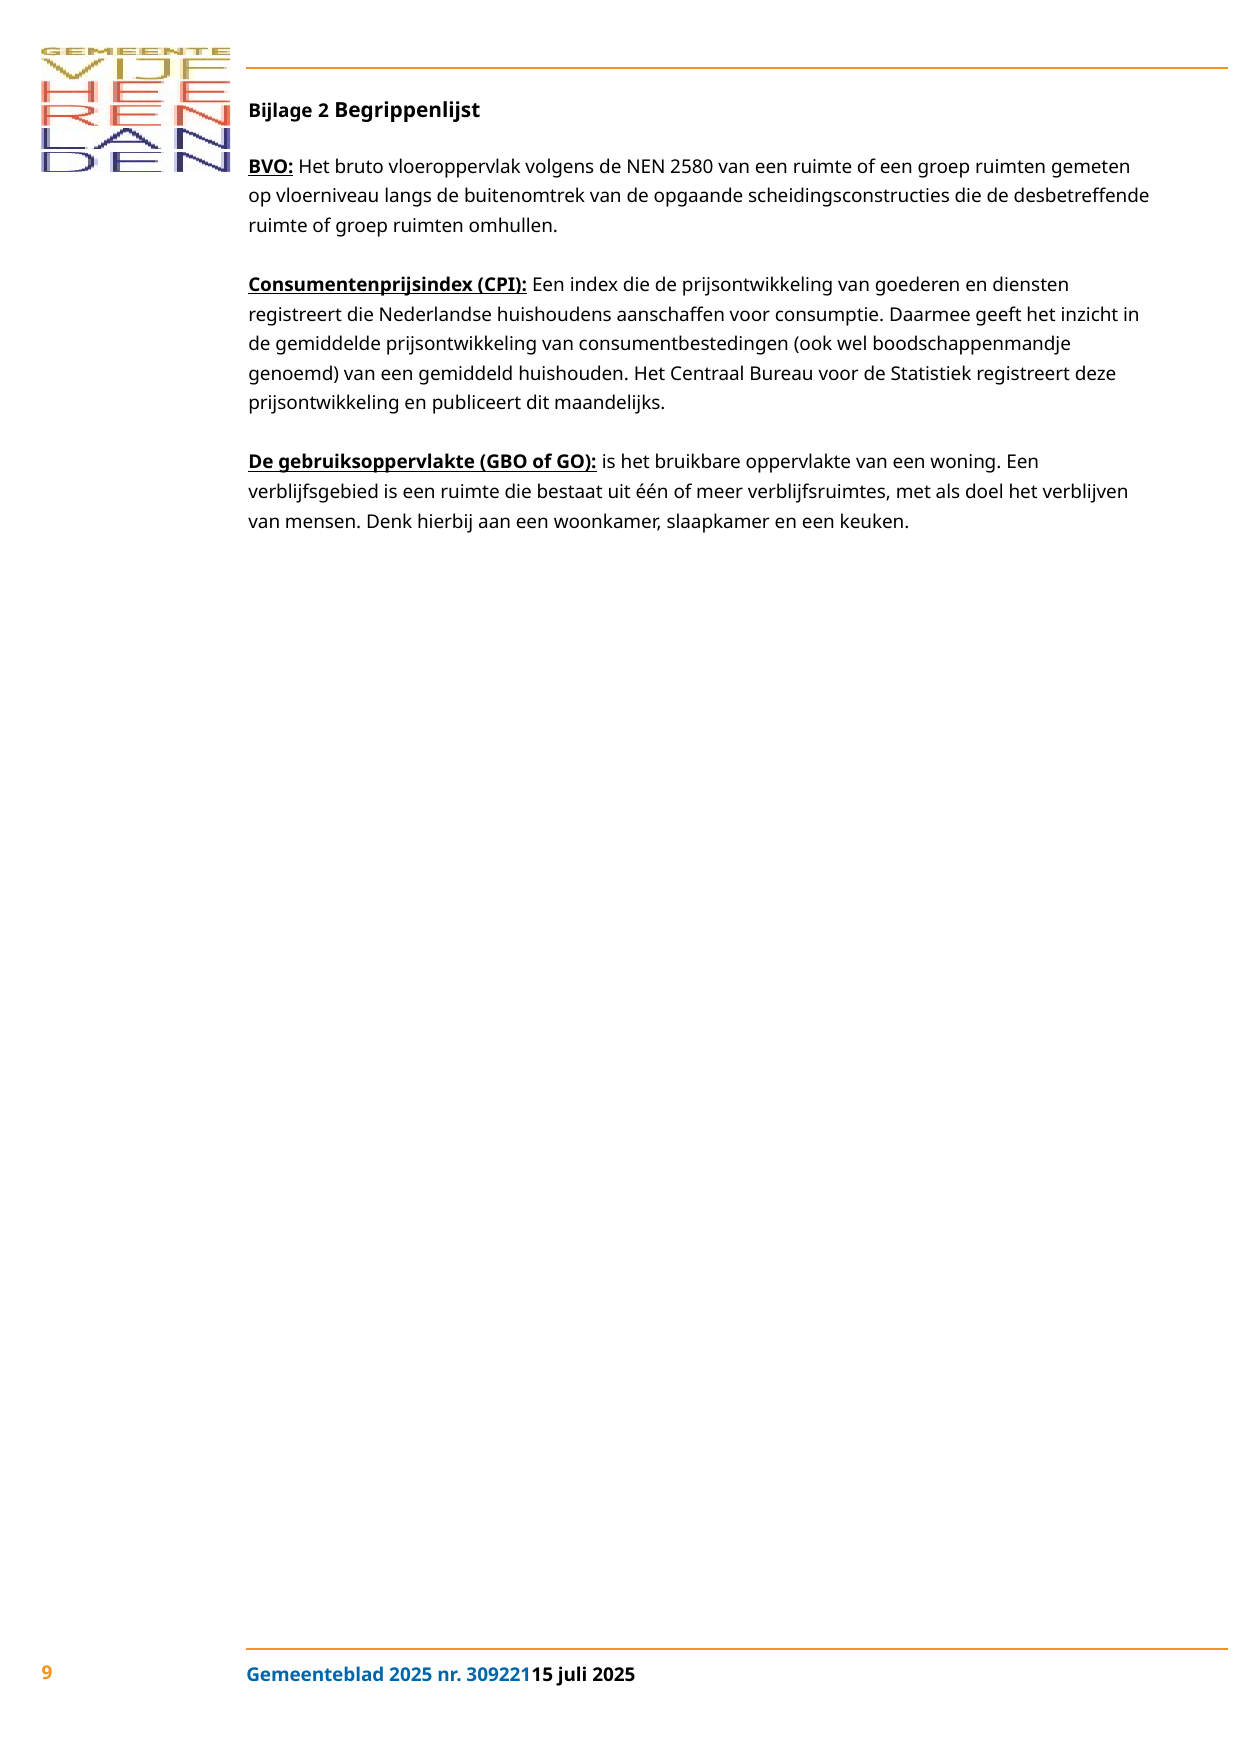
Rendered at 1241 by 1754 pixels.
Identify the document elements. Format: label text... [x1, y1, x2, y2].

text Bijlage 2 Begrippenlijst [248, 95, 1152, 123]
text Consumentenprijsindex (CPI): Een index die de prijsontwikkeling van goederen en diensten registreert die Nederlandse huishoudens aanschaffen voor consumptie. Daarmee geeft het inzicht in de gemiddelde prijsontwikkeling van consumentbestedingen (ook wel boodschappenmandje genoemd) van een gemiddeld huishouden. Het Centraal Bureau voor de Statistiek registreert deze prijsontwikkeling en publiceert dit maandelijks. [248, 271, 1152, 415]
text BVO: Het bruto vloeroppervlak volgens de NEN 2580 van een ruimte of een groep ruimten gemeten op vloerniveau langs de buitenomtrek van de opgaande scheidingsconstructies die de desbetreffende ruimte of groep ruimten omhullen. [248, 153, 1152, 238]
text De gebruiksoppervlakte (GBO of GO): is het bruikbare oppervlakte van een woning. Een verblijfsgebied is een ruimte die bestaat uit één of meer verblijfsruimtes, met als doel het verblijven van mensen. Denk hierbij aan een woonkamer, slaapkamer en een keuken. [248, 449, 1152, 534]
picture [41, 47, 231, 172]
